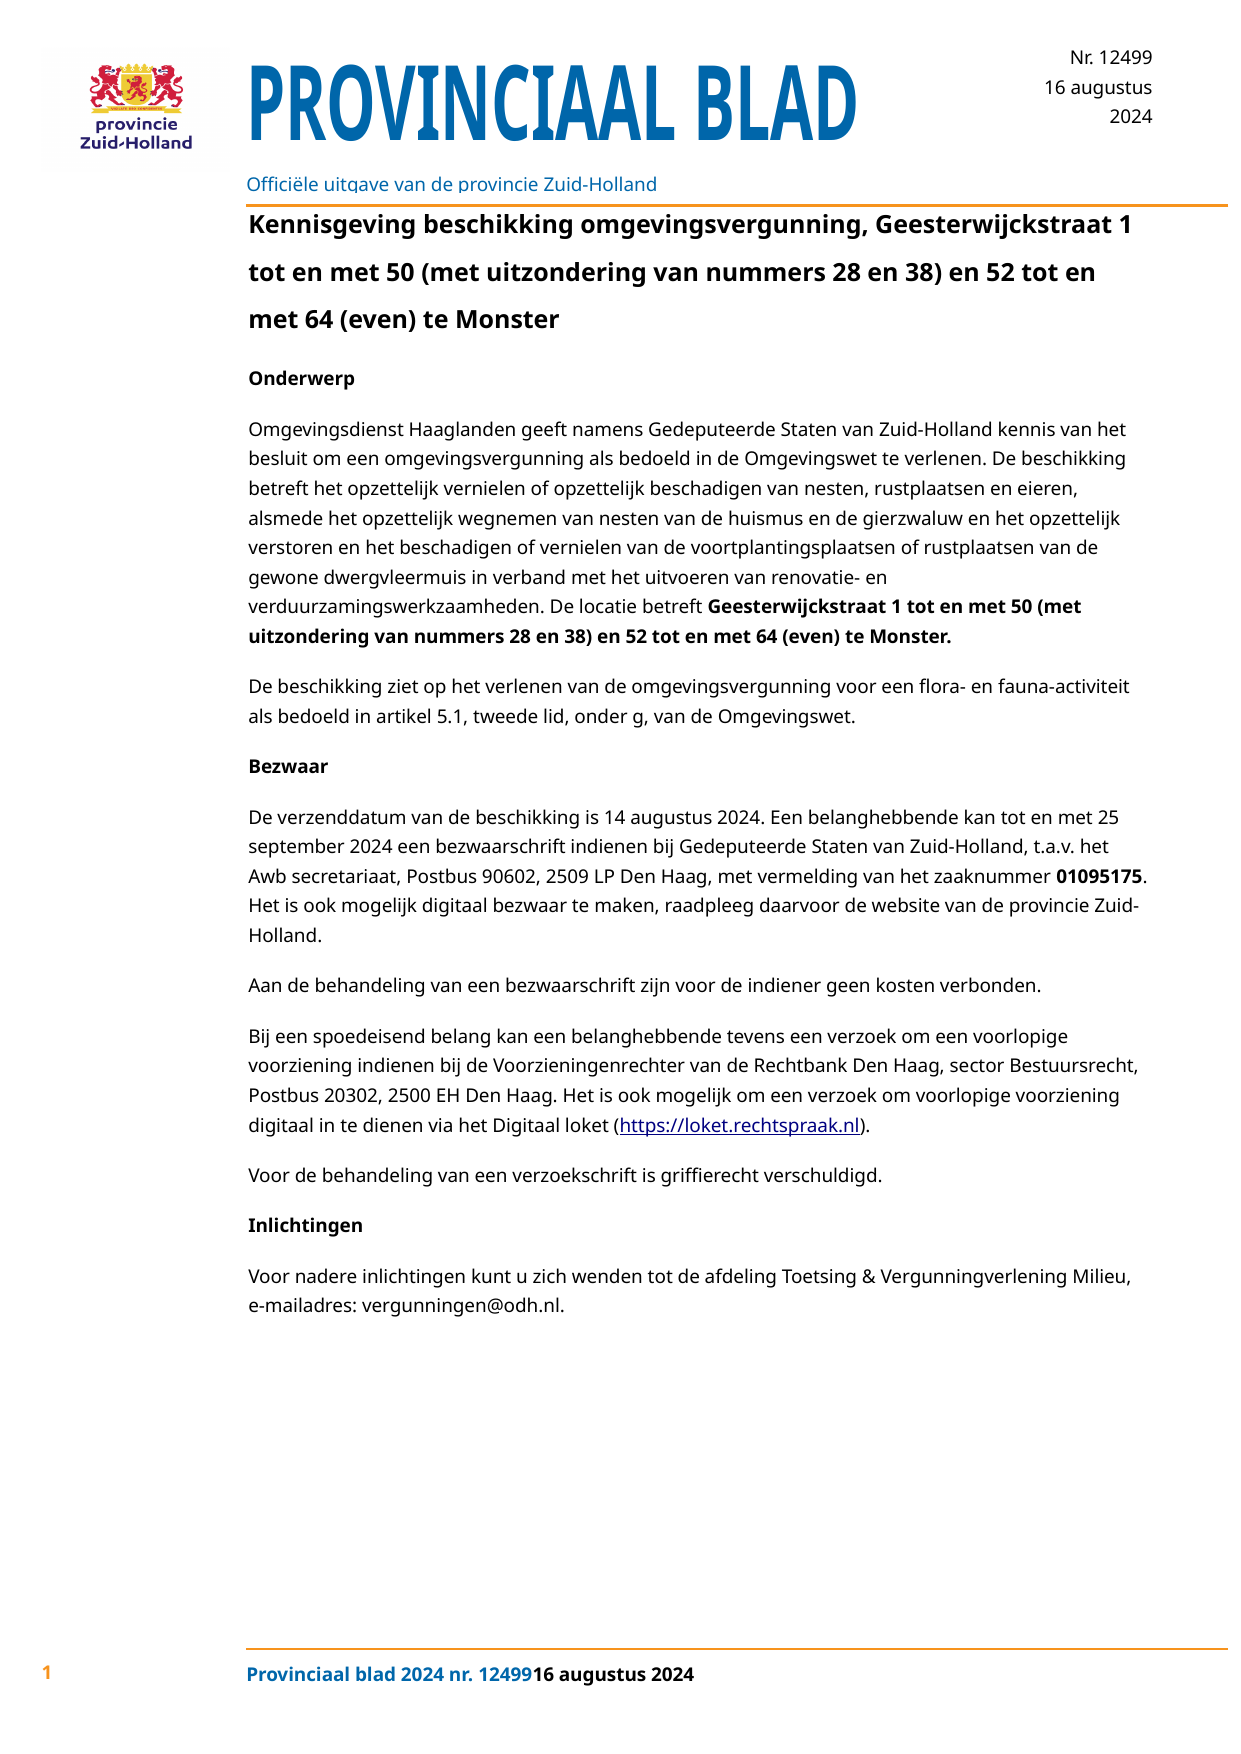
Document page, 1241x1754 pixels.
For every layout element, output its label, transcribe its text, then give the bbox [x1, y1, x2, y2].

text Inlichtingen [248, 1213, 1152, 1238]
text Kennisgeving beschikking omgevingsvergunning, Geesterwijckstraat 1 tot en met 50 (met uitzondering van nummers 28 en 38) en 52 tot en met 64 (even) te Monster [248, 207, 1152, 336]
text Voor de behandeling van een verzoekschrift is griffierecht verschuldigd. [248, 1162, 1152, 1188]
text Bezwaar [248, 753, 1152, 779]
text Onderwerp [248, 366, 1152, 391]
text Bij een spoedeisend belang kan een belanghebbende tevens een verzoek om een voorlopige voorziening indienen bij de Voorzieningenrechter van de Rechtbank Den Haag, sector Bestuursrecht, Postbus 20302, 2500 EH Den Haag. Het is ook mogelijk om een verzoek om voorlopige voorziening digitaal in te dienen via het Digitaal loket (https://loket.rechtspraak.nl). [248, 1023, 1152, 1137]
text Voor nadere inlichtingen kunt u zich wenden tot de afdeling Toetsing & Vergunningverlening Milieu, e-mailadres: vergunningen@odh.nl. [248, 1263, 1152, 1318]
text De beschikking ziet op het verlenen van de omgevingsvergunning voor een flora- en fauna-activiteit als bedoeld in artikel 5.1, tweede lid, onder g, van de Omgevingswet. [248, 673, 1152, 729]
text Omgevingsdienst Haaglanden geeft namens Gedeputeerde Staten van Zuid-Holland kennis van het besluit om een omgevingsvergunning als bedoeld in de Omgevingswet te verlenen. De beschikking betreft het opzettelijk vernielen of opzettelijk beschadigen van nesten, rustplaatsen en eieren, alsmede het opzettelijk wegnemen van nesten van de huismus en de gierzwaluw en het opzettelijk verstoren en het beschadigen of vernielen van de voortplantingsplaatsen of rustplaatsen van de gewone dwergvleermuis in verband met het uitvoeren van renovatie- en verduurzamingswerkzaamheden. De locatie betreft Geesterwijckstraat 1 tot en met 50 (met uitzondering van nummers 28 en 38) en 52 tot en met 64 (even) te Monster. [248, 416, 1152, 649]
picture [41, 47, 231, 172]
text Aan de behandeling van een bezwaarschrift zijn voor de indiener geen kosten verbonden. [248, 973, 1152, 998]
text De verzenddatum van de beschikking is 14 augustus 2024. Een belanghebbende kan tot en met 25 september 2024 een bezwaarschrift indienen bij Gedeputeerde Staten van Zuid-Holland, t.a.v. het Awb secretariaat, Postbus 90602, 2509 LP Den Haag, met vermelding van het zaaknummer 01095175. Het is ook mogelijk digitaal bezwaar te maken, raadpleeg daarvoor de website van de provincie Zuid-Holland. [248, 804, 1152, 948]
